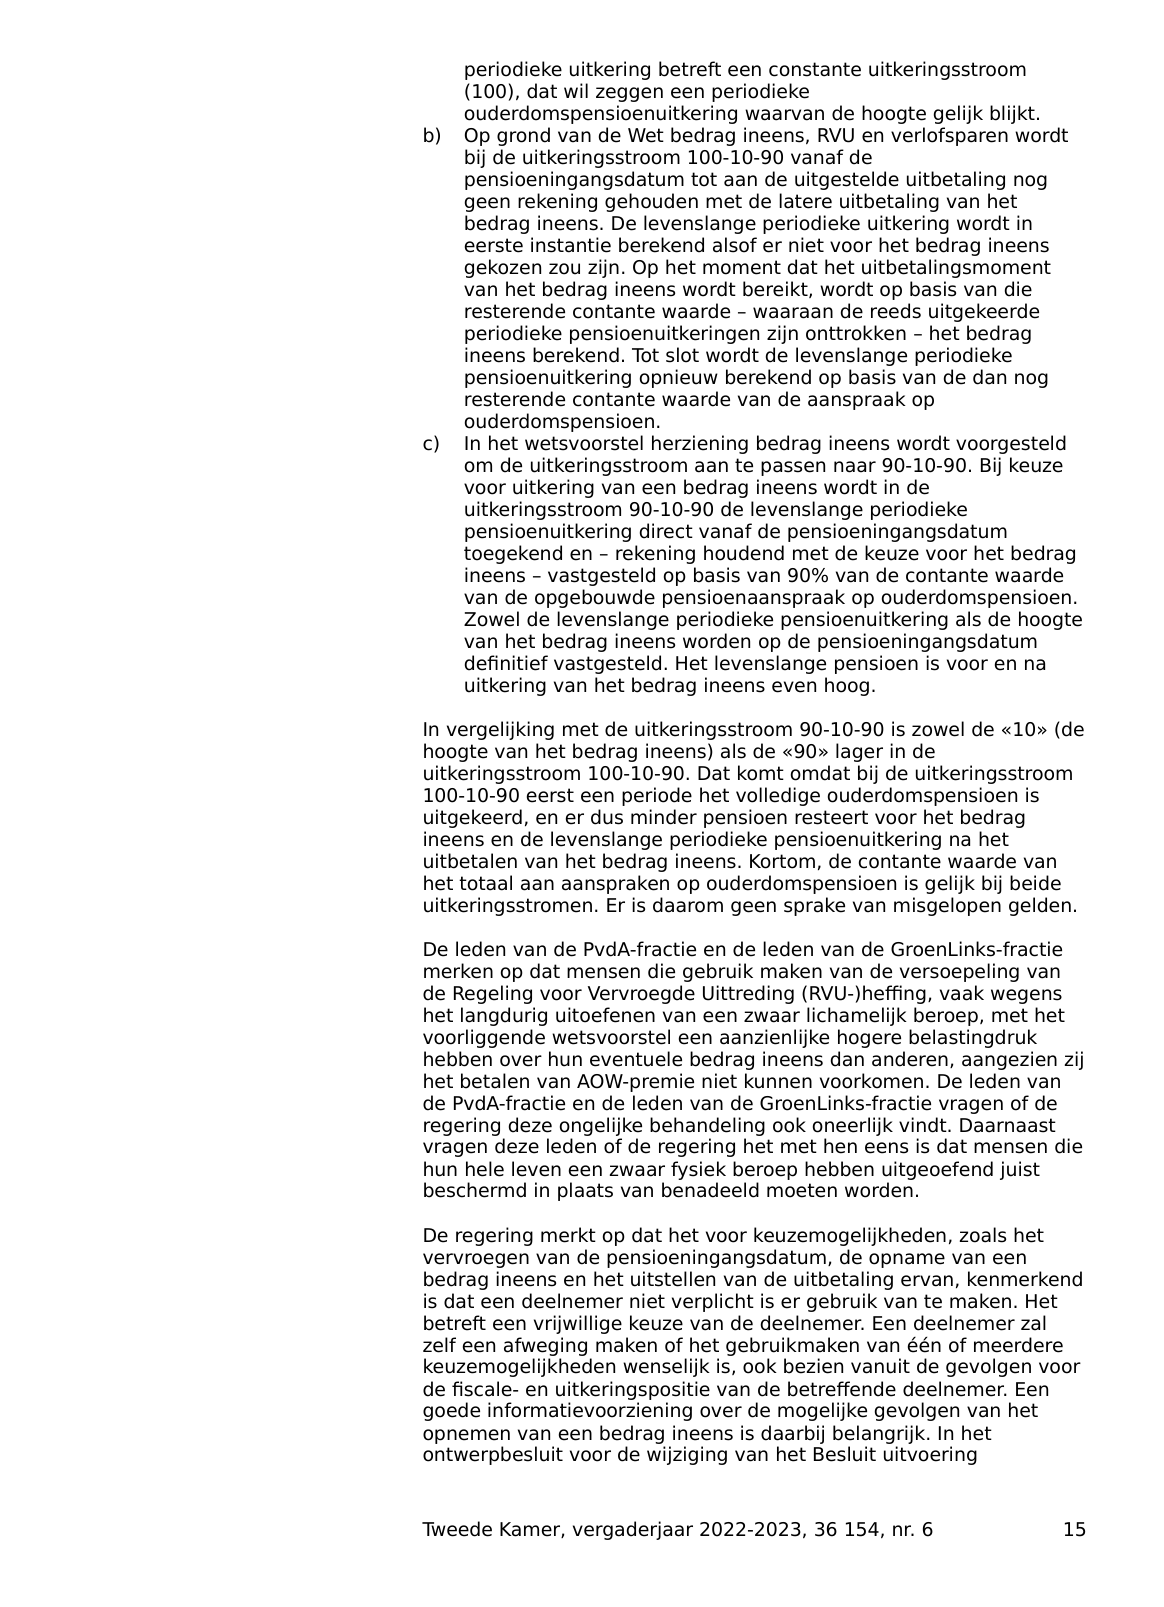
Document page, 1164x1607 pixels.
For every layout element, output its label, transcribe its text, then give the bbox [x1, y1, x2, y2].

text b) Op grond van de Wet bedrag ineens, RVU en verlofsparen wordt bij de uitkeringsstroom 100-10-90 vanaf de pensioeningangsdatum tot aan de uitgestelde uitbetaling nog geen rekening gehouden met de latere uitbetaling van het bedrag ineens. De levenslange periodieke uitkering wordt in eerste instantie berekend alsof er niet voor het bedrag ineens gekozen zou zijn. Op het moment dat het uitbetalingsmoment van het bedrag ineens wordt bereikt, wordt op basis van die resterende contante waarde – waaraan de reeds uitgekeerde periodieke pensioenuitkeringen zijn onttrokken – het bedrag ineens berekend. Tot slot wordt de levenslange periodieke pensioenuitkering opnieuw berekend op basis van de dan nog resterende contante waarde van de aanspraak op ouderdomspensioen. [422, 125, 1087, 433]
text c) In het wetsvoorstel herziening bedrag ineens wordt voorgesteld om de uitkeringsstroom aan te passen naar 90-10-90. Bij keuze voor uitkering van een bedrag ineens wordt in de uitkeringsstroom 90-10-90 de levenslange periodieke pensioenuitkering direct vanaf de pensioeningangsdatum toegekend en – rekening houdend met de keuze voor het bedrag ineens – vastgesteld op basis van 90% van de contante waarde van de opgebouwde pensioenaanspraak op ouderdomspensioen. Zowel de levenslange periodieke pensioenuitkering als de hoogte van het bedrag ineens worden op de pensioeningangsdatum definitief vastgesteld. Het levenslange pensioen is voor en na uitkering van het bedrag ineens even hoog. [422, 433, 1087, 696]
text De regering merkt op dat het voor keuzemogelijkheden, zoals het vervroegen van de pensioeningangsdatum, de opname van een bedrag ineens en het uitstellen van de uitbetaling ervan, kenmerkend is dat een deelnemer niet verplicht is er gebruik van te maken. Het betreft een vrijwillige keuze van de deelnemer. Een deelnemer zal zelf een afweging maken of het gebruikmaken van één of meerdere keuzemogelijkheden wenselijk is, ook bezien vanuit de gevolgen voor de fiscale- en uitkeringspositie van de betreffende deelnemer. Een goede informatievoorziening over de mogelijke gevolgen van het opnemen van een bedrag ineens is daarbij belangrijk. In het ontwerpbesluit voor de wijziging van het Besluit uitvoering [422, 1224, 1087, 1466]
text De leden van de PvdA-fractie en de leden van de GroenLinks-fractie merken op dat mensen die gebruik maken van de versoepeling van de Regeling voor Vervroegde Uittreding (RVU-)heffing, vaak wegens het langdurig uitoefenen van een zwaar lichamelijk beroep, met het voorliggende wetsvoorstel een aanzienlijke hogere belastingdruk hebben over hun eventuele bedrag ineens dan anderen, aangezien zij het betalen van AOW-premie niet kunnen voorkomen. De leden van de PvdA-fractie en de leden van de GroenLinks-fractie vragen of de regering deze ongelijke behandeling ook oneerlijk vindt. Daarnaast vragen deze leden of de regering het met hen eens is dat mensen die hun hele leven een zwaar fysiek beroep hebben uitgeoefend juist beschermd in plaats van benadeeld moeten worden. [422, 939, 1087, 1202]
text In vergelijking met de uitkeringsstroom 90-10-90 is zowel de «10» (de hoogte van het bedrag ineens) als de «90» lager in de uitkeringsstroom 100-10-90. Dat komt omdat bij de uitkeringsstroom 100-10-90 eerst een periode het volledige ouderdomspensioen is uitgekeerd, en er dus minder pensioen resteert voor het bedrag ineens en de levenslange periodieke pensioenuitkering na het uitbetalen van het bedrag ineens. Kortom, de contante waarde van het totaal aan aanspraken op ouderdomspensioen is gelijk bij beide uitkeringsstromen. Er is daarom geen sprake van misgelopen gelden. [422, 719, 1087, 916]
text periodieke uitkering betreft een constante uitkeringsstroom (100), dat wil zeggen een periodieke ouderdomspensioenuitkering waarvan de hoogte gelijk blijkt. [422, 59, 1087, 125]
